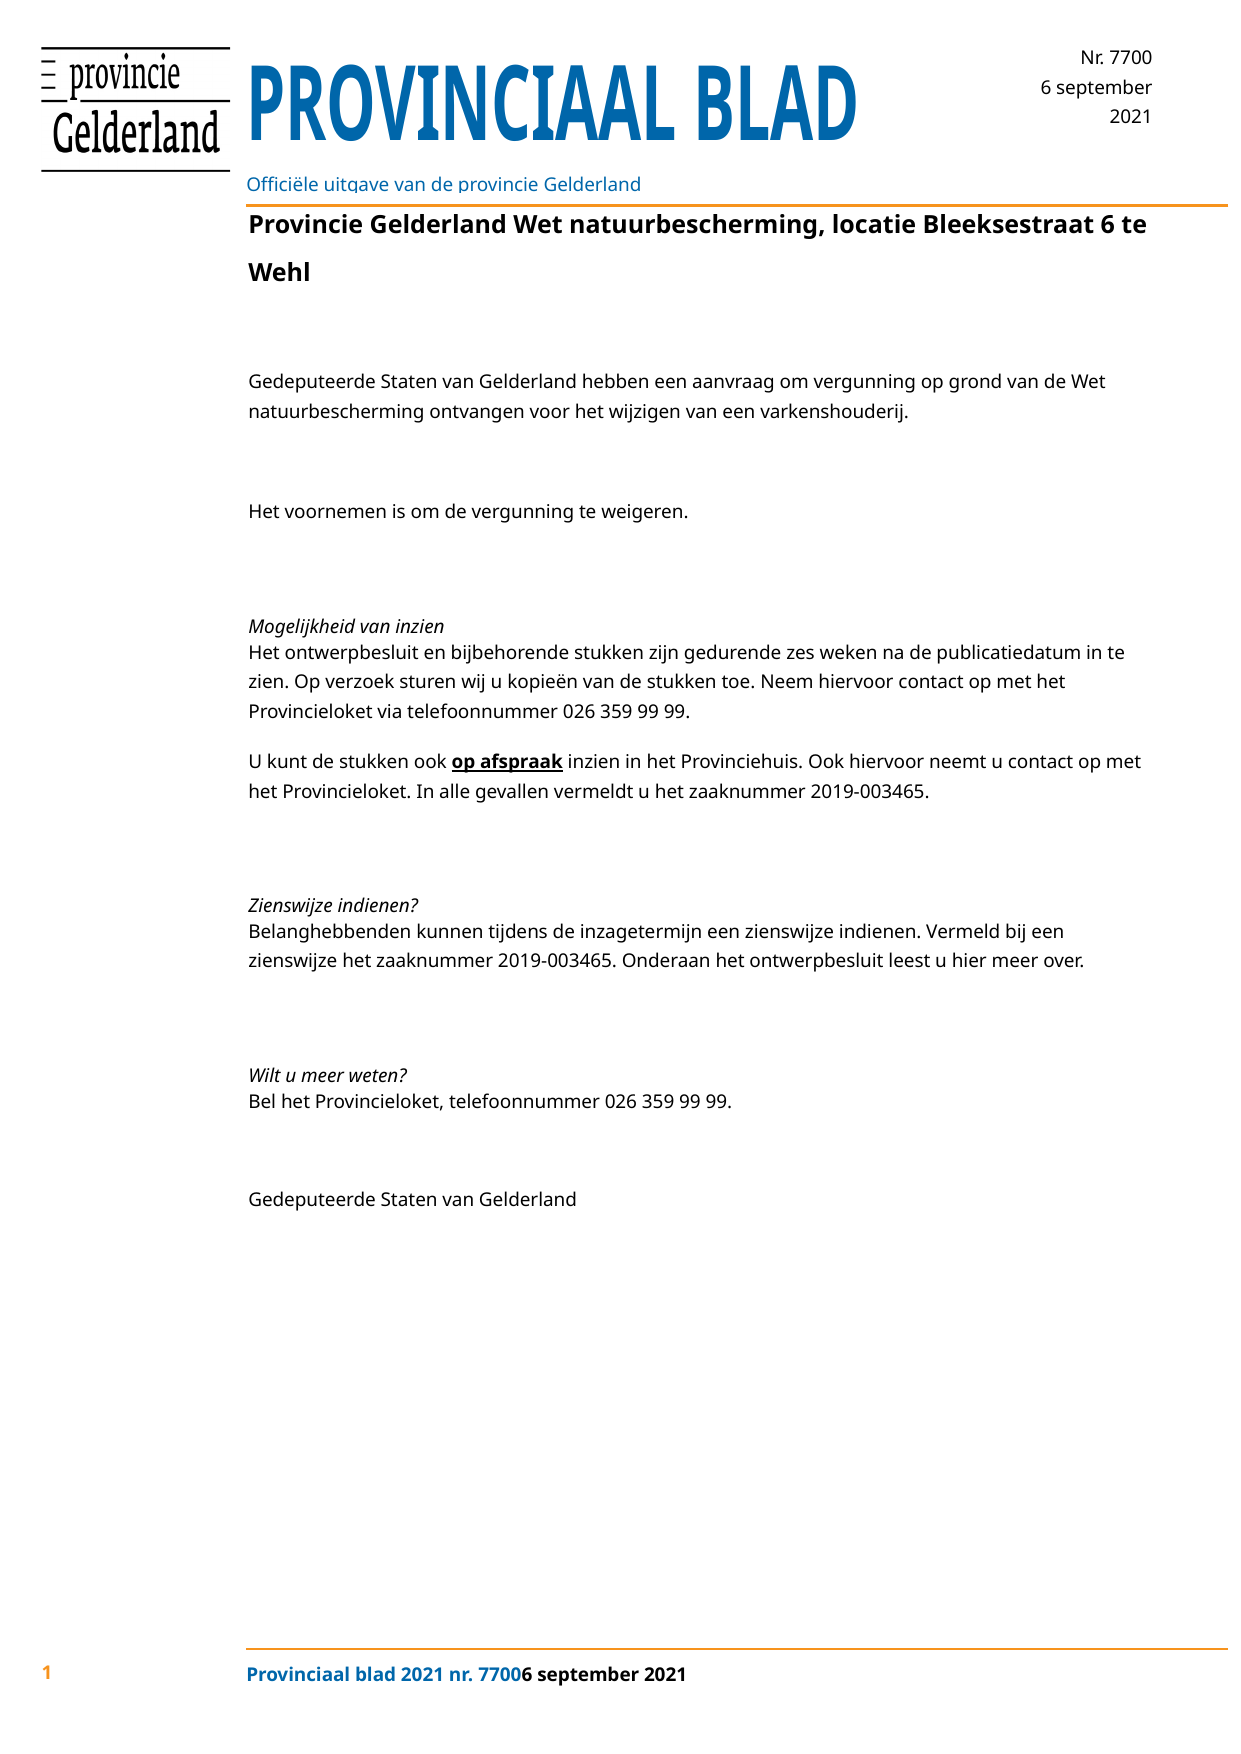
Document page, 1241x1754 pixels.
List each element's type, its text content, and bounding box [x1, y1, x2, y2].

text Gedeputeerde Staten van Gelderland [248, 1186, 1152, 1212]
text Het voornemen is om de vergunning te weigeren. [248, 499, 1152, 524]
picture [41, 47, 231, 172]
text U kunt de stukken ook op afspraak inzien in het Provinciehuis. Ook hiervoor neemt u contact op met het Provincieloket. In alle gevallen vermeldt u het zaaknummer 2019-003465. [248, 748, 1152, 804]
text Belanghebbenden kunnen tijdens de inzagetermijn een zienswijze indienen. Vermeld bij een zienswijze het zaaknummer 2019-003465. Onderaan het ontwerpbesluit leest u hier meer over. [248, 918, 1152, 973]
text Zienswijze indienen? [248, 892, 1152, 918]
text Provincie Gelderland Wet natuurbescherming, locatie Bleeksestraat 6 te Wehl [248, 207, 1152, 288]
text Wilt u meer weten? [248, 1062, 1152, 1088]
text Gedeputeerde Staten van Gelderland hebben een aanvraag om vergunning op grond van de Wet natuurbescherming ontvangen voor het wijzigen van een varkenshouderij. [248, 368, 1152, 424]
text Het ontwerpbesluit en bijbehorende stukken zijn gedurende zes weken na de publicatiedatum in te zien. Op verzoek sturen wij u kopieën van de stukken toe. Neem hiervoor contact op met het Provincieloket via telefoonnummer 026 359 99 99. [248, 639, 1152, 724]
text Mogelijkheid van inzien [248, 613, 1152, 639]
text Bel het Provincieloket, telefoonnummer 026 359 99 99. [248, 1088, 1152, 1113]
